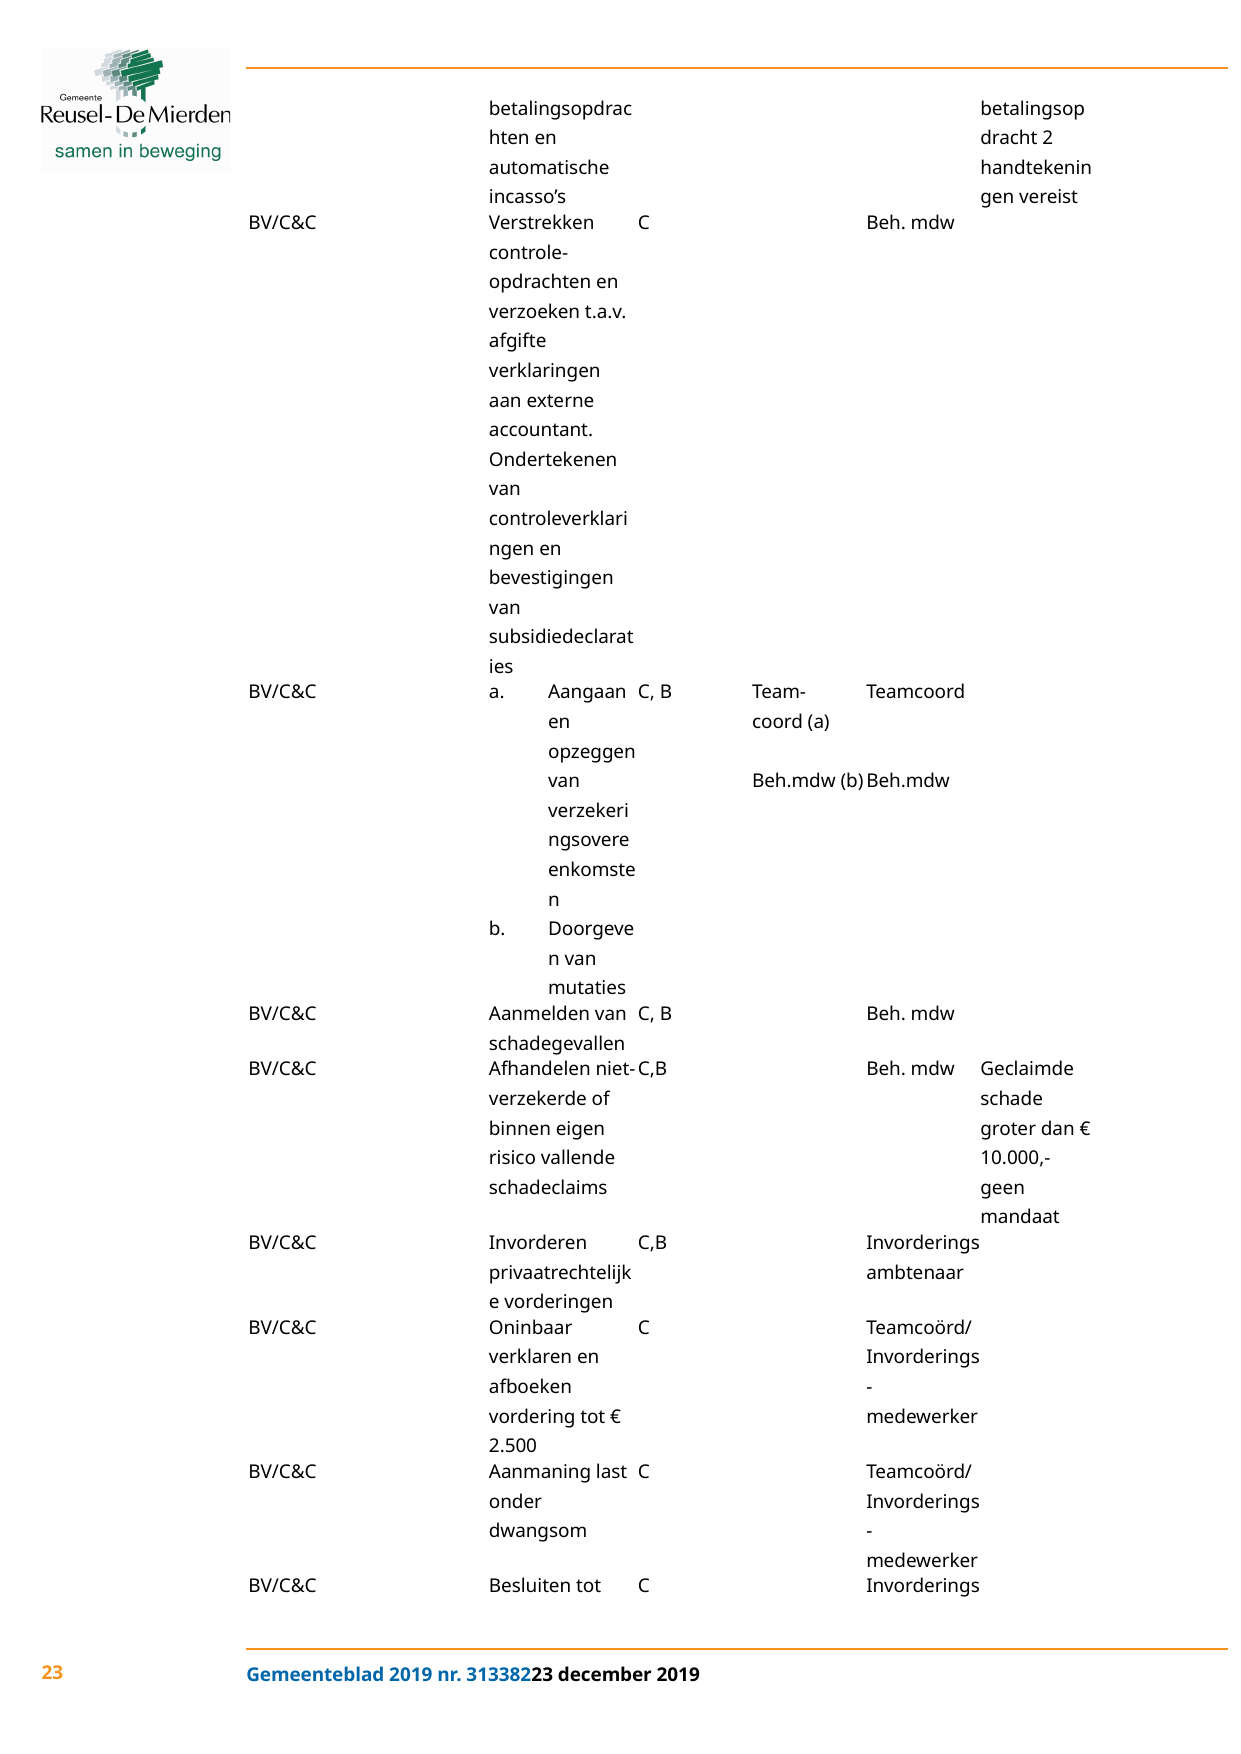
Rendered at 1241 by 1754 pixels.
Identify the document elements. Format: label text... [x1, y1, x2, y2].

table_cell BV/C&C [248, 1573, 362, 1598]
table_cell Afhandelen niet-verzekerde of binnen eigen risico vallende schadeclaims [489, 1056, 638, 1229]
table_cell Invorderingsambtenaar [866, 1229, 980, 1314]
table_cell C,B [638, 1056, 752, 1229]
table_cell BV/C&C [248, 1229, 362, 1314]
table_cell betalingsopdracht 2 handtekeningen vereist [980, 95, 1094, 209]
table_cell [752, 1229, 866, 1314]
table_cell [362, 1056, 489, 1229]
table_cell [752, 1000, 866, 1056]
table_cell [980, 1314, 1094, 1458]
table_cell C,B [638, 1229, 752, 1314]
table_cell [752, 1056, 866, 1229]
table_cell C, B [638, 679, 752, 1000]
table_cell Aanmelden van schadegevallen [489, 1000, 638, 1056]
table_cell BV/C&C [248, 209, 362, 679]
table_cell [752, 1573, 866, 1598]
table_cell Oninbaar verklaren en afboeken vordering tot € 2.500 [489, 1314, 638, 1458]
table_cell C, B [638, 1000, 752, 1056]
table_cell [752, 209, 866, 679]
table_cell C [638, 1573, 752, 1598]
picture [41, 47, 231, 172]
table_cell BV/C&C [248, 1314, 362, 1458]
table_cell BV/C&C [248, 679, 362, 1000]
table_cell Verstrekken controle-opdrachten en verzoeken t.a.v. afgifte verklaringen aan externe accountant. Ondertekenen van controleverklaringen en bevestigingen van subsidiedeclaraties [489, 209, 638, 679]
table_cell BV/C&C [248, 1458, 362, 1573]
table_cell C [638, 1458, 752, 1573]
table_cell [980, 1573, 1094, 1598]
table_cell [362, 1314, 489, 1458]
table_cell [362, 1573, 489, 1598]
table_cell Invorderen privaatrechtelijke vorderingen [489, 1229, 638, 1314]
table_cell Aangaan en opzeggen van verzekeringsovereenkomsten Doorgeven van mutaties [489, 679, 638, 1000]
table_cell [980, 679, 1094, 1000]
table_cell [752, 1458, 866, 1573]
table_cell betalingsopdrachten en automatische incasso’s [489, 95, 638, 209]
table_cell [362, 95, 489, 209]
table_cell Beh. mdw [866, 1000, 980, 1056]
table_cell Invorderings- [866, 1573, 980, 1598]
table_cell [980, 209, 1094, 679]
table_cell [362, 1000, 489, 1056]
table_cell Teamcoörd/ Invorderings- medewerker [866, 1458, 980, 1573]
table_cell Aanmaning last onder dwangsom [489, 1458, 638, 1573]
table_cell Teamcoörd/ Invorderings- medewerker [866, 1314, 980, 1458]
table_cell [362, 1458, 489, 1573]
table_cell Teamcoord Beh.mdw [866, 679, 980, 1000]
table_cell [638, 95, 752, 209]
table_cell [248, 95, 362, 209]
table_cell BV/C&C [248, 1056, 362, 1229]
table_cell C [638, 209, 752, 679]
table_cell C [638, 1314, 752, 1458]
table_cell Beh. mdw [866, 1056, 980, 1229]
table_cell [980, 1458, 1094, 1573]
table_cell [866, 95, 980, 209]
table_cell [362, 1229, 489, 1314]
table_cell [362, 209, 489, 679]
table_cell [752, 1314, 866, 1458]
table_cell [752, 95, 866, 209]
table_cell BV/C&C [248, 1000, 362, 1056]
table_cell Besluiten tot [489, 1573, 638, 1598]
table_cell Geclaimde schade groter dan € 10.000,- geen mandaat [980, 1056, 1094, 1229]
table_cell [362, 679, 489, 1000]
table_cell [980, 1229, 1094, 1314]
table_cell Beh. mdw [866, 209, 980, 679]
table_cell [980, 1000, 1094, 1056]
table_cell Team- coord (a) Beh.mdw (b) [752, 679, 866, 1000]
